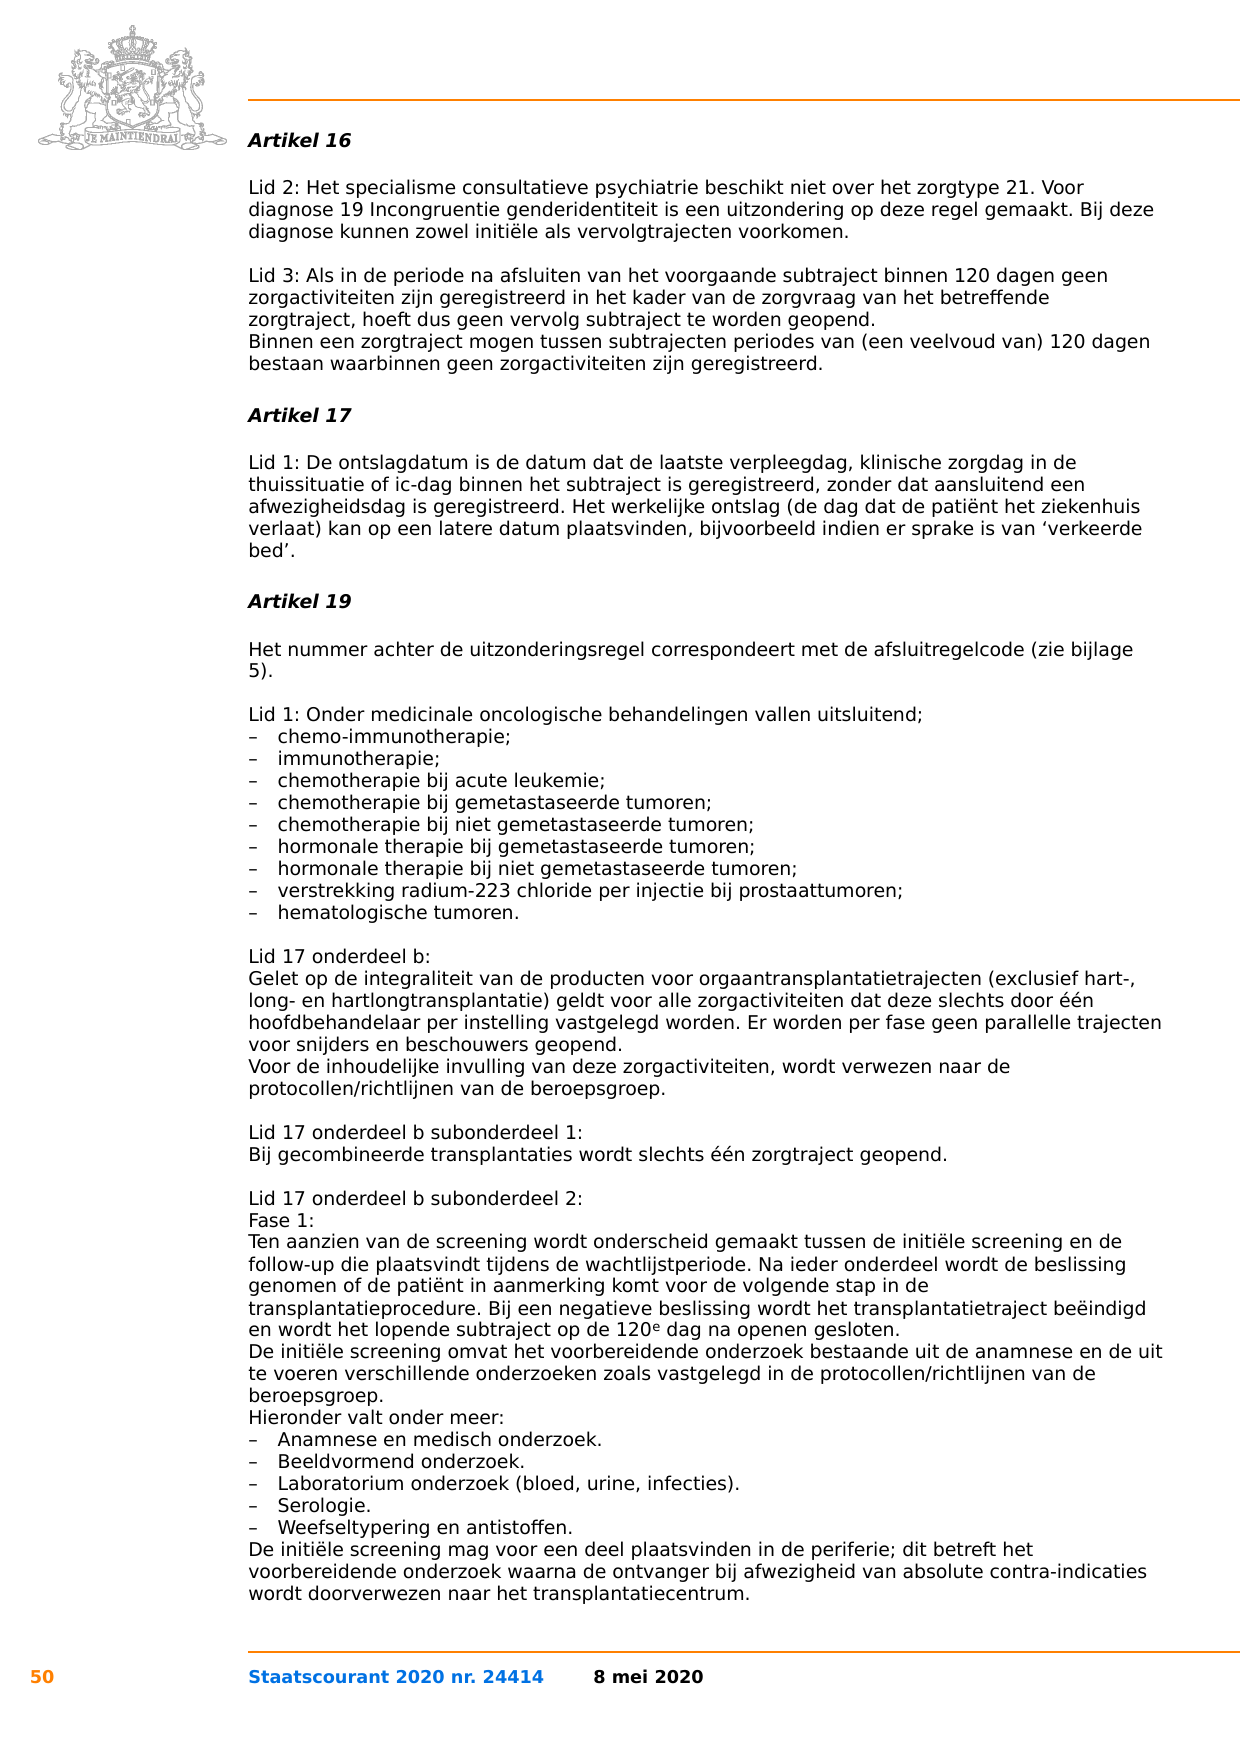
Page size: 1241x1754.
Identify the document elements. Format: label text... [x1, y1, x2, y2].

text Lid 2: Het specialisme consultatieve psychiatrie beschikt niet over het zorgtype 21. Voor diagnose 19 Incongruentie genderidentiteit is een uitzondering op deze regel gemaakt. Bij deze diagnose kunnen zowel initiële als vervolgtrajecten voorkomen. [248, 177, 1163, 243]
text – Anamnese en medisch onderzoek. [248, 1429, 1163, 1451]
text Fase 1: [248, 1209, 1163, 1231]
text De initiële screening omvat het voorbereidende onderzoek bestaande uit de anamnese en de uit te voeren verschillende onderzoeken zoals vastgelegd in de protocollen/richtlijnen van de beroepsgroep. [248, 1341, 1163, 1407]
text – Beeldvormend onderzoek. [248, 1451, 1163, 1473]
text Het nummer achter de uitzonderingsregel correspondeert met de afsluitregelcode (zie bijlage 5). [248, 638, 1163, 682]
text Ten aanzien van de screening wordt onderscheid gemaakt tussen de initiële screening en de follow-up die plaatsvindt tijdens de wachtlijstperiode. Na ieder onderdeel wordt de beslissing genomen of de patiënt in aanmerking komt voor de volgende stap in de transplantatieprocedure. Bij een negatieve beslissing wordt het transplantatietraject beëindigd en wordt het lopende subtraject op de 120e dag na openen gesloten. [248, 1231, 1163, 1341]
text – chemotherapie bij gemetastaseerde tumoren; [248, 792, 1163, 814]
subtitle Artikel 19 [248, 591, 1163, 613]
text – hormonale therapie bij niet gemetastaseerde tumoren; [248, 858, 1163, 880]
text – Weefseltypering en antistoffen. [248, 1517, 1163, 1539]
subtitle Artikel 16 [248, 130, 1163, 152]
text Lid 17 onderdeel b subonderdeel 2: [248, 1187, 1163, 1209]
text Voor de inhoudelijke invulling van deze zorgactiviteiten, wordt verwezen naar de protocollen/richtlijnen van de beroepsgroep. [248, 1056, 1163, 1100]
text De initiële screening mag voor een deel plaatsvinden in de periferie; dit betreft het voorbereidende onderzoek waarna de ontvanger bij afwezigheid van absolute contra-indicaties wordt doorverwezen naar het transplantatiecentrum. [248, 1539, 1163, 1605]
text – Serologie. [248, 1495, 1163, 1517]
text Gelet op de integraliteit van de producten voor orgaantransplantatietrajecten (exclusief hart-, long- en hartlongtransplantatie) geldt voor alle zorgactiviteiten dat deze slechts door één hoofdbehandelaar per instelling vastgelegd worden. Er worden per fase geen parallelle trajecten voor snijders en beschouwers geopend. [248, 968, 1163, 1056]
subtitle Artikel 17 [248, 404, 1163, 427]
text – hormonale therapie bij gemetastaseerde tumoren; [248, 836, 1163, 858]
text Lid 3: Als in de periode na afsluiten van het voorgaande subtraject binnen 120 dagen geen zorgactiviteiten zijn geregistreerd in het kader van de zorgvraag van het betreffende zorgtraject, hoeft dus geen vervolg subtraject te worden geopend. [248, 265, 1163, 331]
picture [38, 25, 227, 150]
text – immunotherapie; [248, 748, 1163, 770]
text Binnen een zorgtraject mogen tussen subtrajecten periodes van (een veelvoud van) 120 dagen bestaan waarbinnen geen zorgactiviteiten zijn geregistreerd. [248, 331, 1163, 374]
text – Laboratorium onderzoek (bloed, urine, infecties). [248, 1473, 1163, 1495]
text Bij gecombineerde transplantaties wordt slechts één zorgtraject geopend. [248, 1144, 1163, 1166]
text Lid 1: Onder medicinale oncologische behandelingen vallen uitsluitend; [248, 704, 1163, 726]
text Hieronder valt onder meer: [248, 1407, 1163, 1429]
text – chemo-immunotherapie; [248, 726, 1163, 748]
text Lid 1: De ontslagdatum is de datum dat de laatste verpleegdag, klinische zorgdag in de thuissituatie of ic-dag binnen het subtraject is geregistreerd, zonder dat aansluitend een afwezigheidsdag is geregistreerd. Het werkelijke ontslag (de dag dat de patiënt het ziekenhuis verlaat) kan op een latere datum plaatsvinden, bijvoorbeeld indien er sprake is van ‘verkeerde bed’. [248, 452, 1163, 561]
text – chemotherapie bij acute leukemie; [248, 770, 1163, 792]
text – chemotherapie bij niet gemetastaseerde tumoren; [248, 814, 1163, 836]
text Lid 17 onderdeel b subonderdeel 1: [248, 1122, 1163, 1144]
text – verstrekking radium-223 chloride per injectie bij prostaattumoren; [248, 880, 1163, 902]
text – hematologische tumoren. [248, 902, 1163, 924]
text Lid 17 onderdeel b: [248, 946, 1163, 968]
